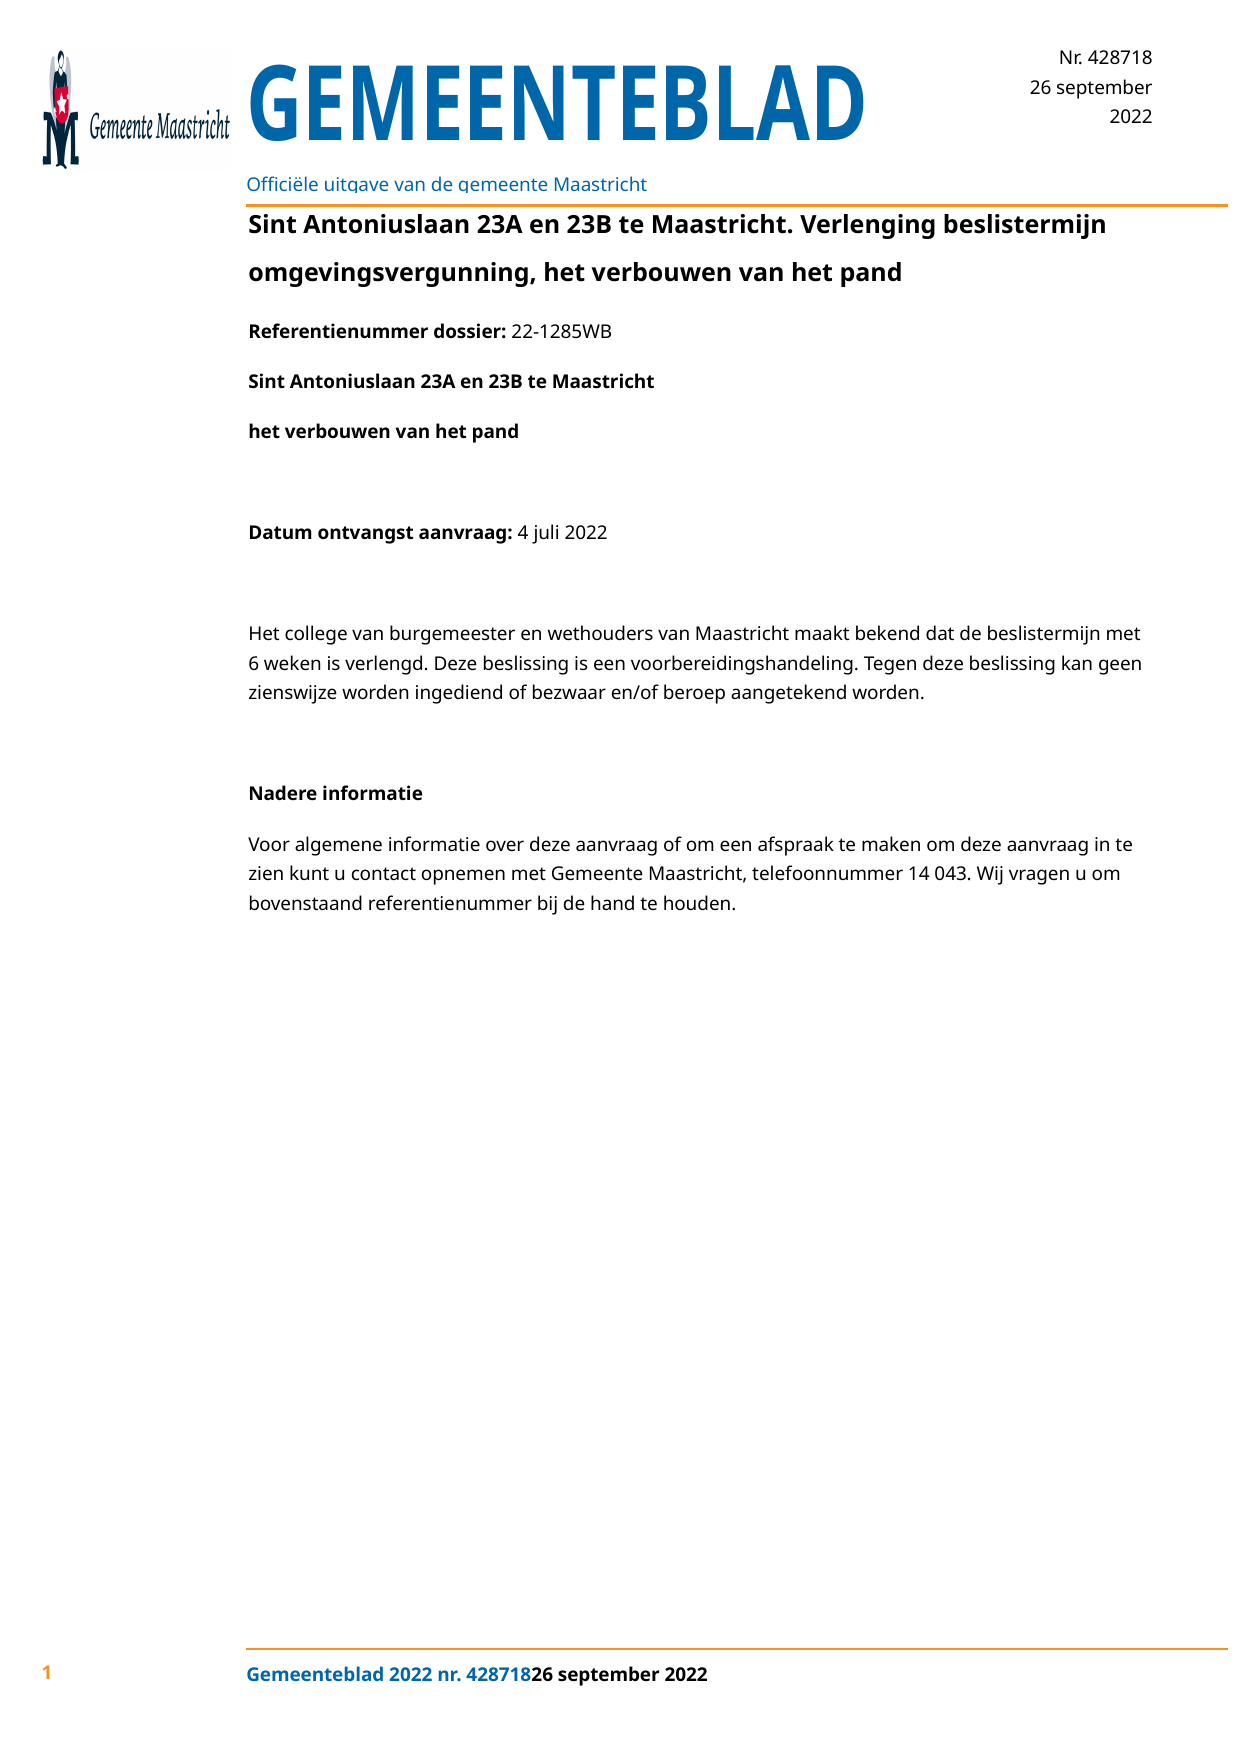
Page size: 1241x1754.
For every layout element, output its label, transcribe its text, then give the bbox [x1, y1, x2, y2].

text Het college van burgemeester en wethouders van Maastricht maakt bekend dat de beslistermijn met 6 weken is verlengd. Deze beslissing is een voorbereidingshandeling. Tegen deze beslissing kan geen zienswijze worden ingediend of bezwaar en/of beroep aangetekend worden. [248, 620, 1152, 705]
text Sint Antoniuslaan 23A en 23B te Maastricht [248, 368, 1152, 394]
text Datum ontvangst aanvraag: 4 juli 2022 [248, 519, 1152, 545]
text Voor algemene informatie over deze aanvraag of om een afspraak te maken om deze aanvraag in te zien kunt u contact opnemen met Gemeente Maastricht, telefoonnummer 14 043. Wij vragen u om bovenstaand referentienummer bij de hand te houden. [248, 831, 1152, 916]
text Sint Antoniuslaan 23A en 23B te Maastricht. Verlenging beslistermijn omgevingsvergunning, het verbouwen van het pand [248, 207, 1152, 288]
picture [41, 47, 231, 172]
text Referentienummer dossier: 22-1285WB [248, 318, 1152, 344]
text het verbouwen van het pand [248, 419, 1152, 444]
text Nadere informatie [248, 780, 1152, 806]
